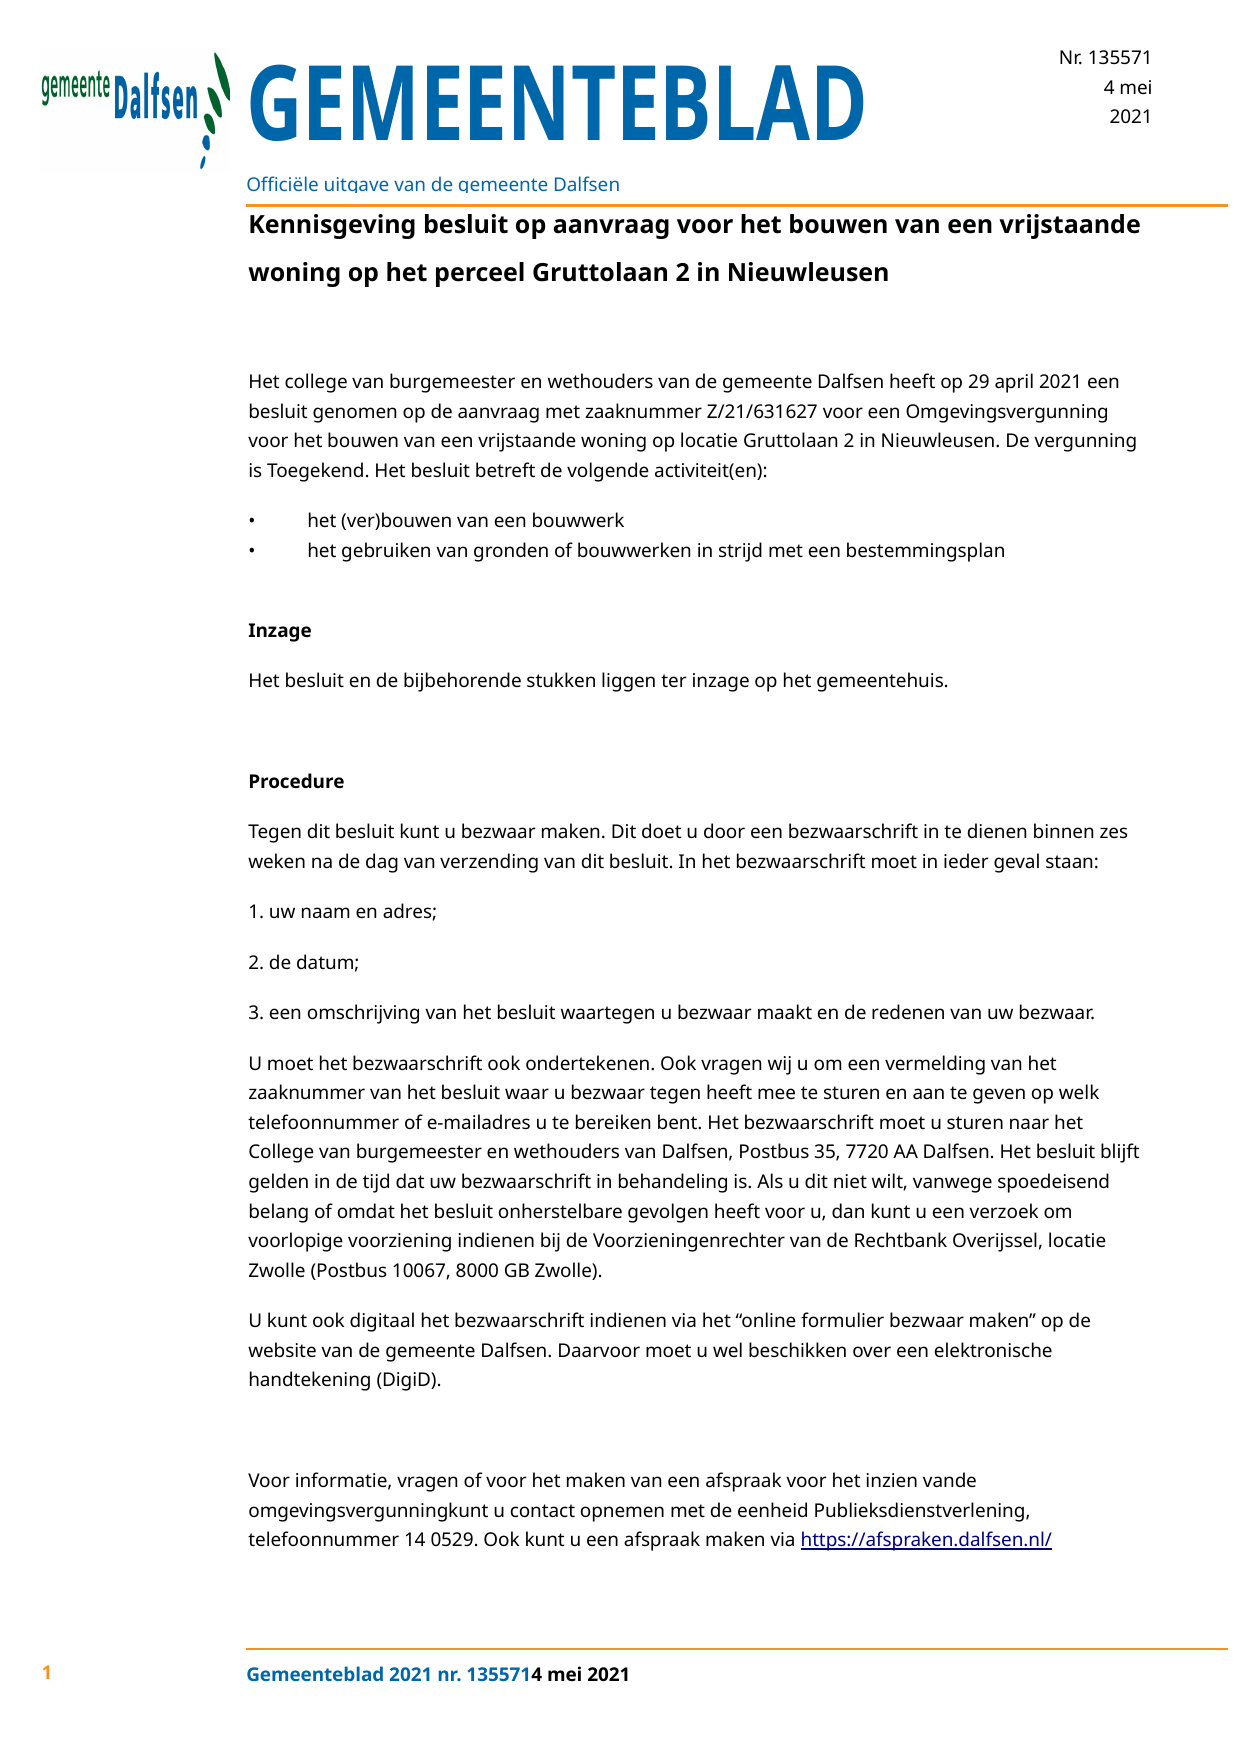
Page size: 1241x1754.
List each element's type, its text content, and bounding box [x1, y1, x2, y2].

text 3. een omschrijving van het besluit waartegen u bezwaar maakt en de redenen van uw bezwaar. [248, 999, 1152, 1025]
text Tegen dit besluit kunt u bezwaar maken. Dit doet u door een bezwaarschrift in te dienen binnen zes weken na de dag van verzending van dit besluit. In het bezwaarschrift moet in ieder geval staan: [248, 819, 1152, 874]
list het gebruiken van gronden of bouwwerken in strijd met een bestemmingsplan [248, 537, 1152, 563]
text U kunt ook digitaal het bezwaarschrift indienen via het “online formulier bezwaar maken” op de website van de gemeente Dalfsen. Daarvoor moet u wel beschikken over een elektronische handtekening (DigiD). [248, 1307, 1152, 1392]
text 2. de datum; [248, 949, 1152, 975]
text Het college van burgemeester en wethouders van de gemeente Dalfsen heeft op 29 april 2021 een besluit genomen op de aanvraag met zaaknummer Z/21/631627 voor een Omgevingsvergunning voor het bouwen van een vrijstaande woning op locatie Gruttolaan 2 in Nieuwleusen. De vergunning is Toegekend. Het besluit betreft de volgende activiteit(en): [248, 368, 1152, 483]
text 1. uw naam en adres; [248, 899, 1152, 924]
text Voor informatie, vragen of voor het maken van een afspraak voor het inzien vande omgevingsvergunningkunt u contact opnemen met de eenheid Publieksdienstverlening, telefoonnummer 14 0529. Ook kunt u een afspraak maken via https://afspraken.dalfsen.nl/ [248, 1467, 1152, 1552]
text Het besluit en de bijbehorende stukken liggen ter inzage op het gemeentehuis. [248, 667, 1152, 693]
text Inzage [248, 617, 1152, 643]
text Procedure [248, 768, 1152, 794]
list het (ver)bouwen van een bouwwerk [248, 507, 1152, 533]
text U moet het bezwaarschrift ook ondertekenen. Ook vragen wij u om een vermelding van het zaaknummer van het besluit waar u bezwaar tegen heeft mee te sturen en aan te geven op welk telefoonnummer of e-mailadres u te bereiken bent. Het bezwaarschrift moet u sturen naar het College van burgemeester en wethouders van Dalfsen, Postbus 35, 7720 AA Dalfsen. Het besluit blijft gelden in de tijd dat uw bezwaarschrift in behandeling is. Als u dit niet wilt, vanwege spoedeisend belang of omdat het besluit onherstelbare gevolgen heeft voor u, dan kunt u een verzoek om voorlopige voorziening indienen bij de Voorzieningenrechter van de Rechtbank Overijssel, locatie Zwolle (Postbus 10067, 8000 GB Zwolle). [248, 1050, 1152, 1283]
picture [41, 47, 231, 172]
text Kennisgeving besluit op aanvraag voor het bouwen van een vrijstaande woning op het perceel Gruttolaan 2 in Nieuwleusen [248, 207, 1152, 288]
